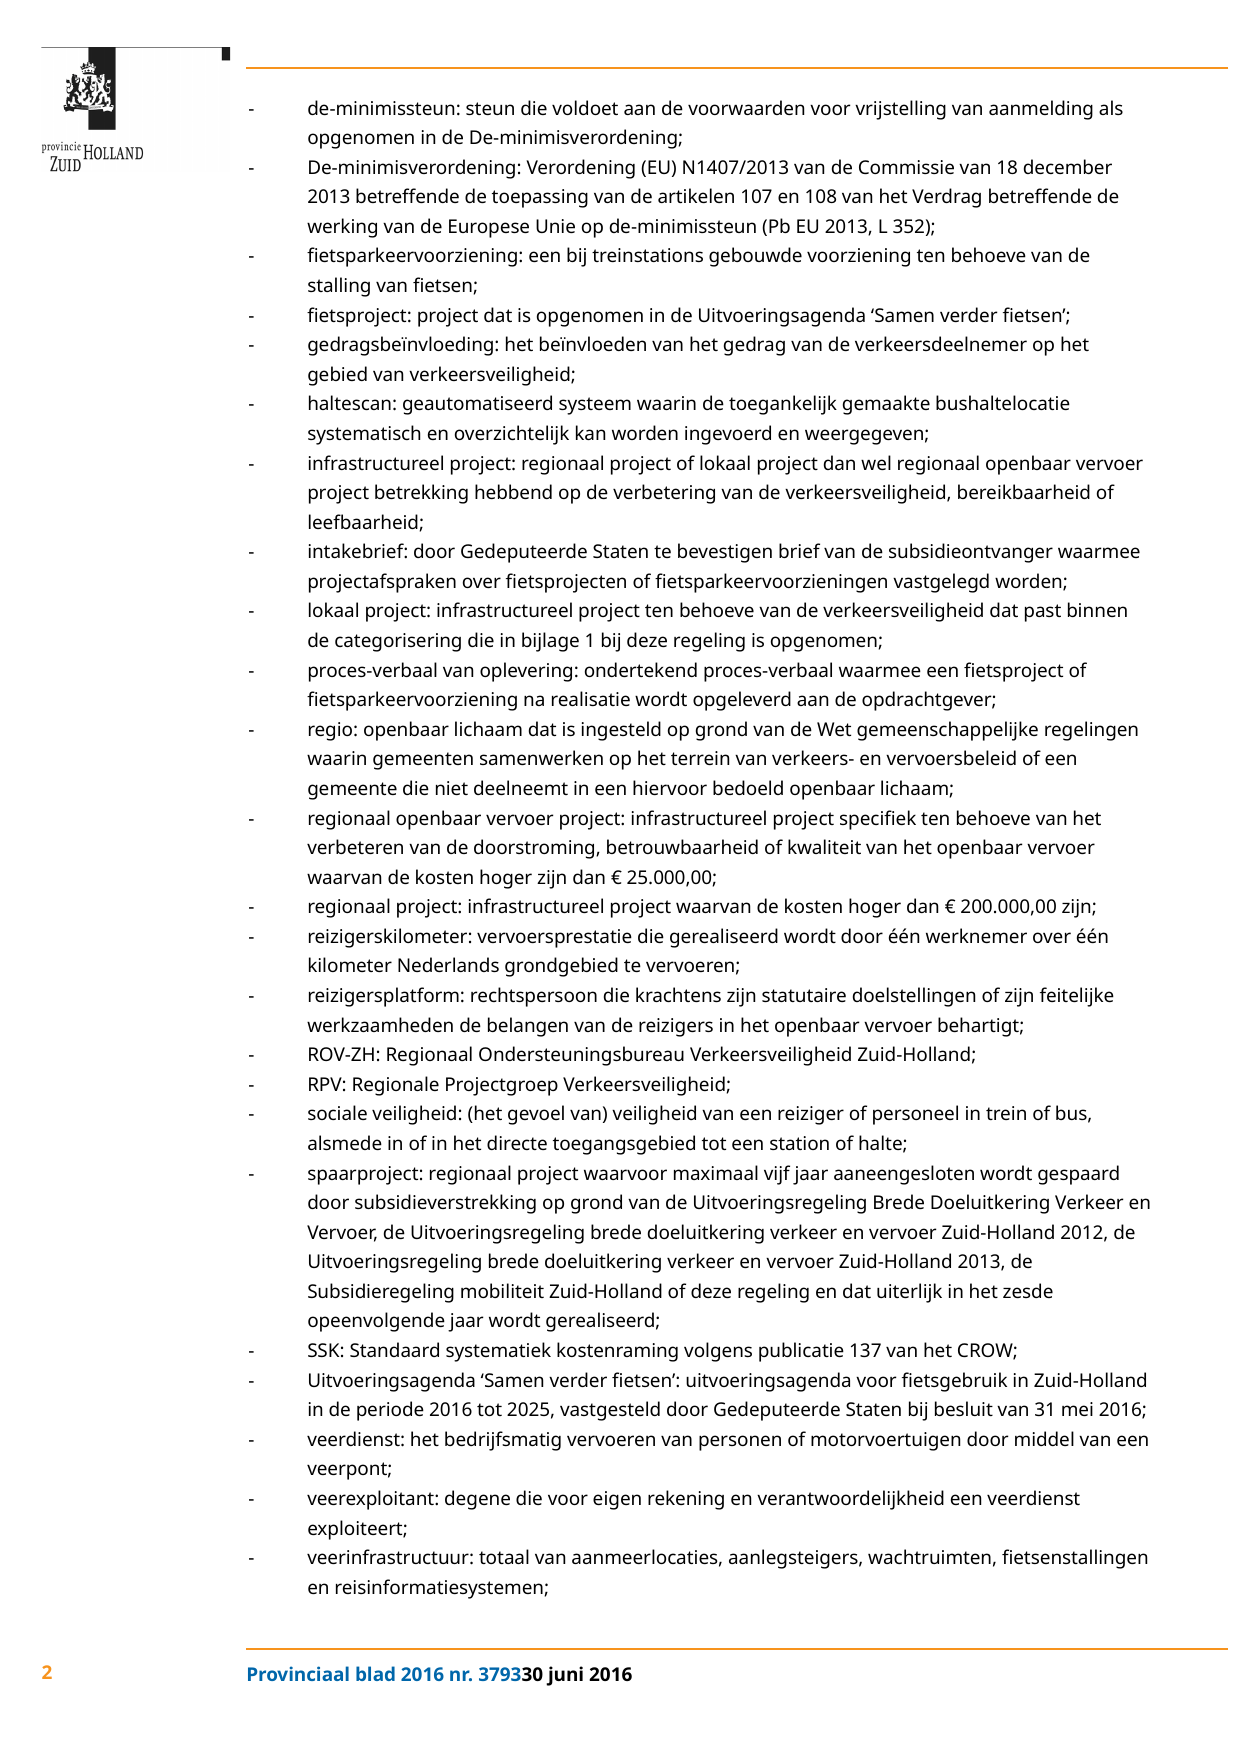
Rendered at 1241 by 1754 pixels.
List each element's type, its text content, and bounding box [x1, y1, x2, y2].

list sociale veiligheid: (het gevoel van) veiligheid van een reiziger of personeel in trein of bus, alsmede in of in het directe toegangsgebied tot een station of halte; [248, 1101, 1152, 1156]
list spaarproject: regionaal project waarvoor maximaal vijf jaar aaneengesloten wordt gespaard door subsidieverstrekking op grond van de Uitvoeringsregeling Brede Doeluitkering Verkeer en Vervoer, de Uitvoeringsregeling brede doeluitkering verkeer en vervoer Zuid-Holland 2012, de Uitvoeringsregeling brede doeluitkering verkeer en vervoer Zuid-Holland 2013, de Subsidieregeling mobiliteit Zuid-Holland of deze regeling en dat uiterlijk in het zesde opeenvolgende jaar wordt gerealiseerd; [248, 1160, 1152, 1333]
picture [41, 47, 231, 172]
list De-minimisverordening: Verordening (EU) N1407/2013 van de Commissie van 18 december 2013 betreffende de toepassing van de artikelen 107 en 108 van het Verdrag betreffende de werking van de Europese Unie op de-minimissteun (Pb EU 2013, L 352); [248, 154, 1152, 239]
list infrastructureel project: regionaal project of lokaal project dan wel regionaal openbaar vervoer project betrekking hebbend op de verbetering van de verkeersveiligheid, bereikbaarheid of leefbaarheid; [248, 450, 1152, 535]
list fietsparkeervoorziening: een bij treinstations gebouwde voorziening ten behoeve van de stalling van fietsen; [248, 243, 1152, 298]
list reizigerskilometer: vervoersprestatie die gerealiseerd wordt door één werknemer over één kilometer Nederlands grondgebied te vervoeren; [248, 923, 1152, 978]
list veerinfrastructuur: totaal van aanmeerlocaties, aanlegsteigers, wachtruimten, fietsenstallingen en reisinformatiesystemen; [248, 1544, 1152, 1600]
list veerexploitant: degene die voor eigen rekening en verantwoordelijkheid een veerdienst exploiteert; [248, 1485, 1152, 1541]
list regionaal project: infrastructureel project waarvan de kosten hoger dan € 200.000,00 zijn; [248, 893, 1152, 919]
list reizigersplatform: rechtspersoon die krachtens zijn statutaire doelstellingen of zijn feitelijke werkzaamheden de belangen van de reizigers in het openbaar vervoer behartigt; [248, 982, 1152, 1038]
list haltescan: geautomatiseerd systeem waarin de toegankelijk gemaakte bushaltelocatie systematisch en overzichtelijk kan worden ingevoerd en weergegeven; [248, 391, 1152, 446]
list fietsproject: project dat is opgenomen in de Uitvoeringsagenda ‘Samen verder fietsen’; [248, 302, 1152, 328]
list regionaal openbaar vervoer project: infrastructureel project specifiek ten behoeve van het verbeteren van de doorstroming, betrouwbaarheid of kwaliteit van het openbaar vervoer waarvan de kosten hoger zijn dan € 25.000,00; [248, 805, 1152, 890]
list veerdienst: het bedrijfsmatig vervoeren van personen of motorvoertuigen door middel van een veerpont; [248, 1426, 1152, 1481]
list intakebrief: door Gedeputeerde Staten te bevestigen brief van de subsidieontvanger waarmee projectafspraken over fietsprojecten of fietsparkeervoorzieningen vastgelegd worden; [248, 538, 1152, 594]
list RPV: Regionale Projectgroep Verkeersveiligheid; [248, 1071, 1152, 1097]
list SSK: Standaard systematiek kostenraming volgens publicatie 137 van het CROW; [248, 1337, 1152, 1363]
list proces-verbaal van oplevering: ondertekend proces-verbaal waarmee een fietsproject of fietsparkeervoorziening na realisatie wordt opgeleverd aan de opdrachtgever; [248, 657, 1152, 712]
list Uitvoeringsagenda ‘Samen verder fietsen’: uitvoeringsagenda voor fietsgebruik in Zuid-Holland in de periode 2016 tot 2025, vastgesteld door Gedeputeerde Staten bij besluit van 31 mei 2016; [248, 1367, 1152, 1422]
list gedragsbeïnvloeding: het beïnvloeden van het gedrag van de verkeersdeelnemer op het gebied van verkeersveiligheid; [248, 331, 1152, 387]
list ROV-ZH: Regionaal Ondersteuningsbureau Verkeersveiligheid Zuid-Holland; [248, 1041, 1152, 1067]
list de-minimissteun: steun die voldoet aan de voorwaarden voor vrijstelling van aanmelding als opgenomen in de De-minimisverordening; [248, 95, 1152, 150]
list lokaal project: infrastructureel project ten behoeve van de verkeersveiligheid dat past binnen de categorisering die in bijlage 1 bij deze regeling is opgenomen; [248, 598, 1152, 653]
list regio: openbaar lichaam dat is ingesteld op grond van de Wet gemeenschappelijke regelingen waarin gemeenten samenwerken op het terrein van verkeers- en vervoersbeleid of een gemeente die niet deelneemt in een hiervoor bedoeld openbaar lichaam; [248, 716, 1152, 801]
